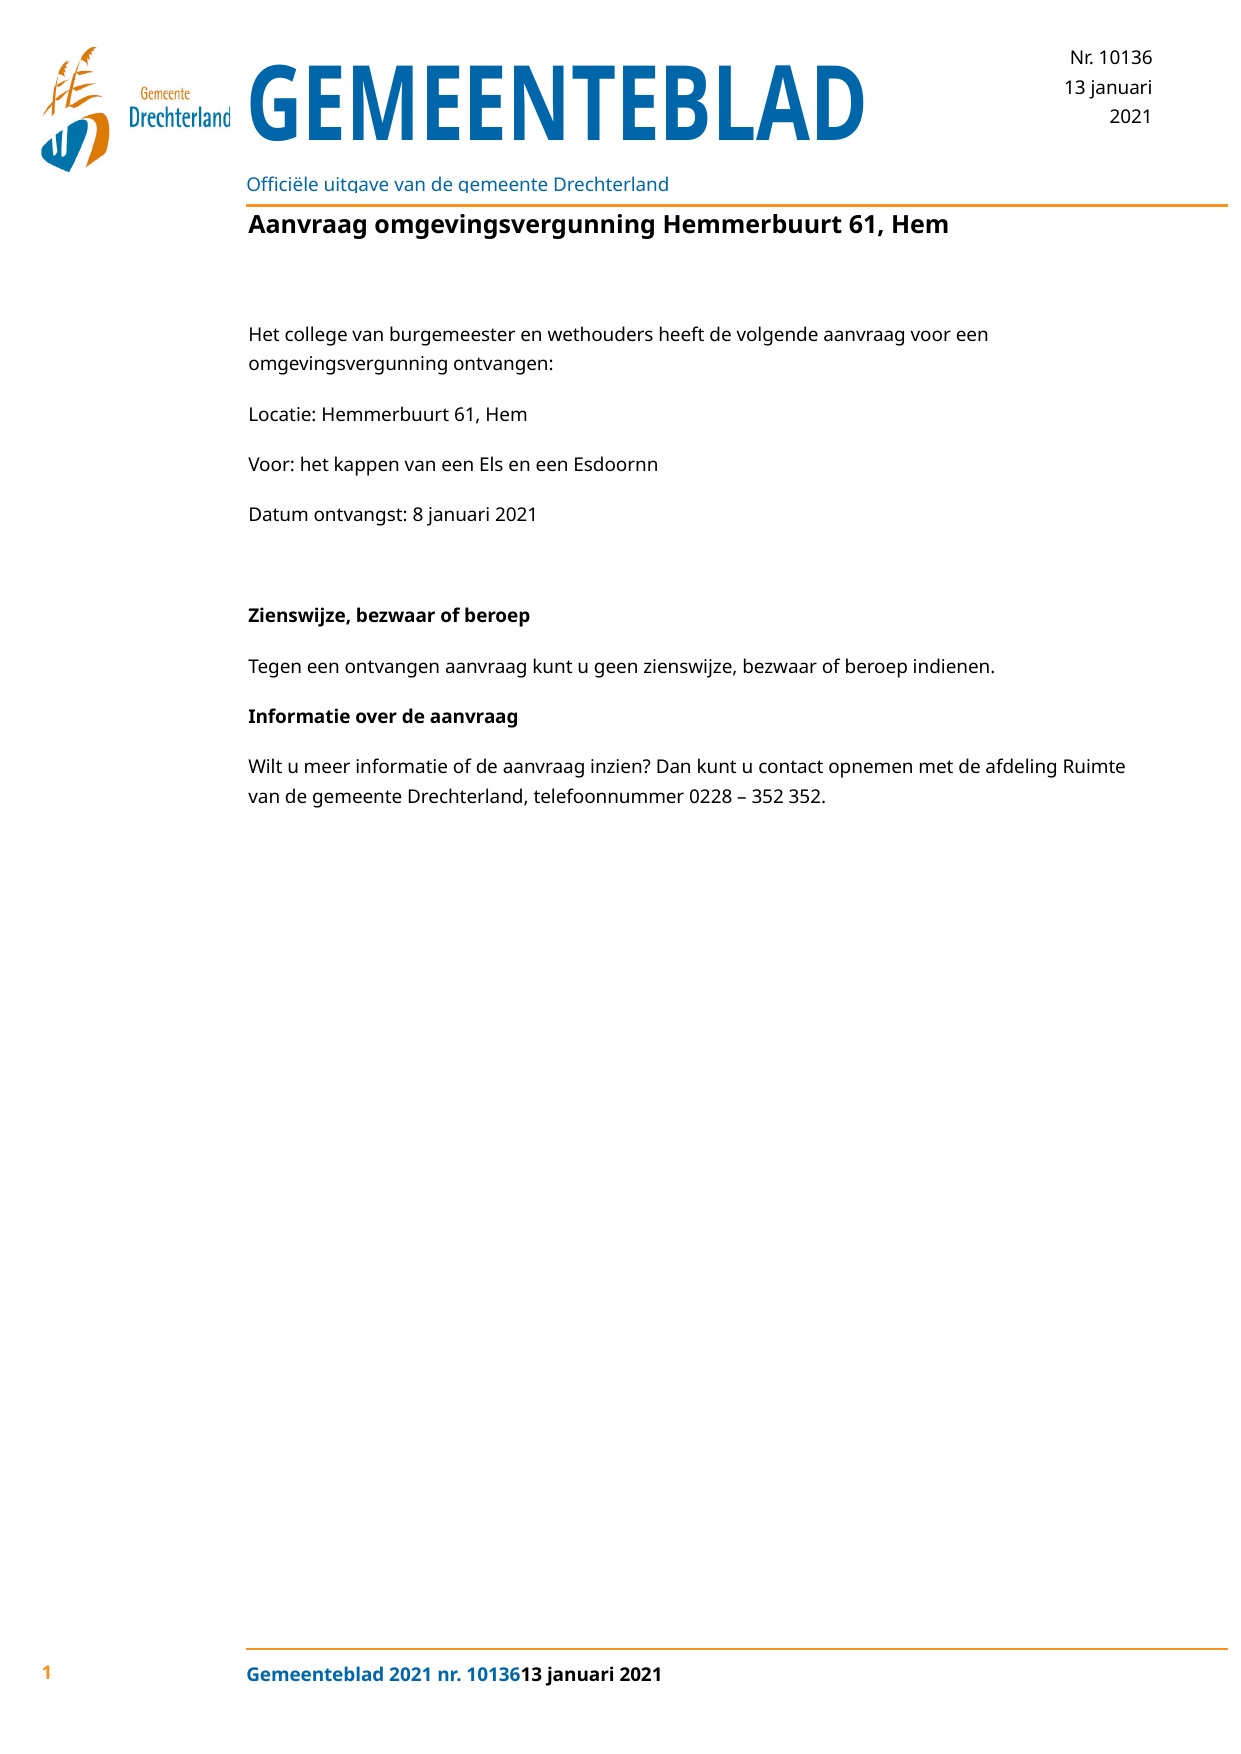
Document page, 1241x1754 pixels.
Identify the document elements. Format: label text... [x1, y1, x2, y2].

text Het college van burgemeester en wethouders heeft de volgende aanvraag voor een omgevingsvergunning ontvangen: [248, 321, 1152, 376]
picture [41, 158, 64, 172]
text Tegen een ontvangen aanvraag kunt u geen zienswijze, bezwaar of beroep indienen. [248, 653, 1152, 678]
picture [41, 47, 231, 172]
text Locatie: Hemmerbuurt 61, Hem [248, 401, 1152, 426]
text Datum ontvangst: 8 januari 2021 [248, 502, 1152, 527]
text Wilt u meer informatie of de aanvraag inzien? Dan kunt u contact opnemen met de afdeling Ruimte van de gemeente Drechterland, telefoonnummer 0228 – 352 352. [248, 754, 1152, 809]
text Informatie over de aanvraag [248, 703, 1152, 729]
text Aanvraag omgevingsvergunning Hemmerbuurt 61, Hem [248, 207, 1152, 241]
text Voor: het kappen van een Els en een Esdoornn [248, 451, 1152, 477]
picture [226, 115, 231, 124]
text Zienswijze, bezwaar of beroep [248, 602, 1152, 628]
